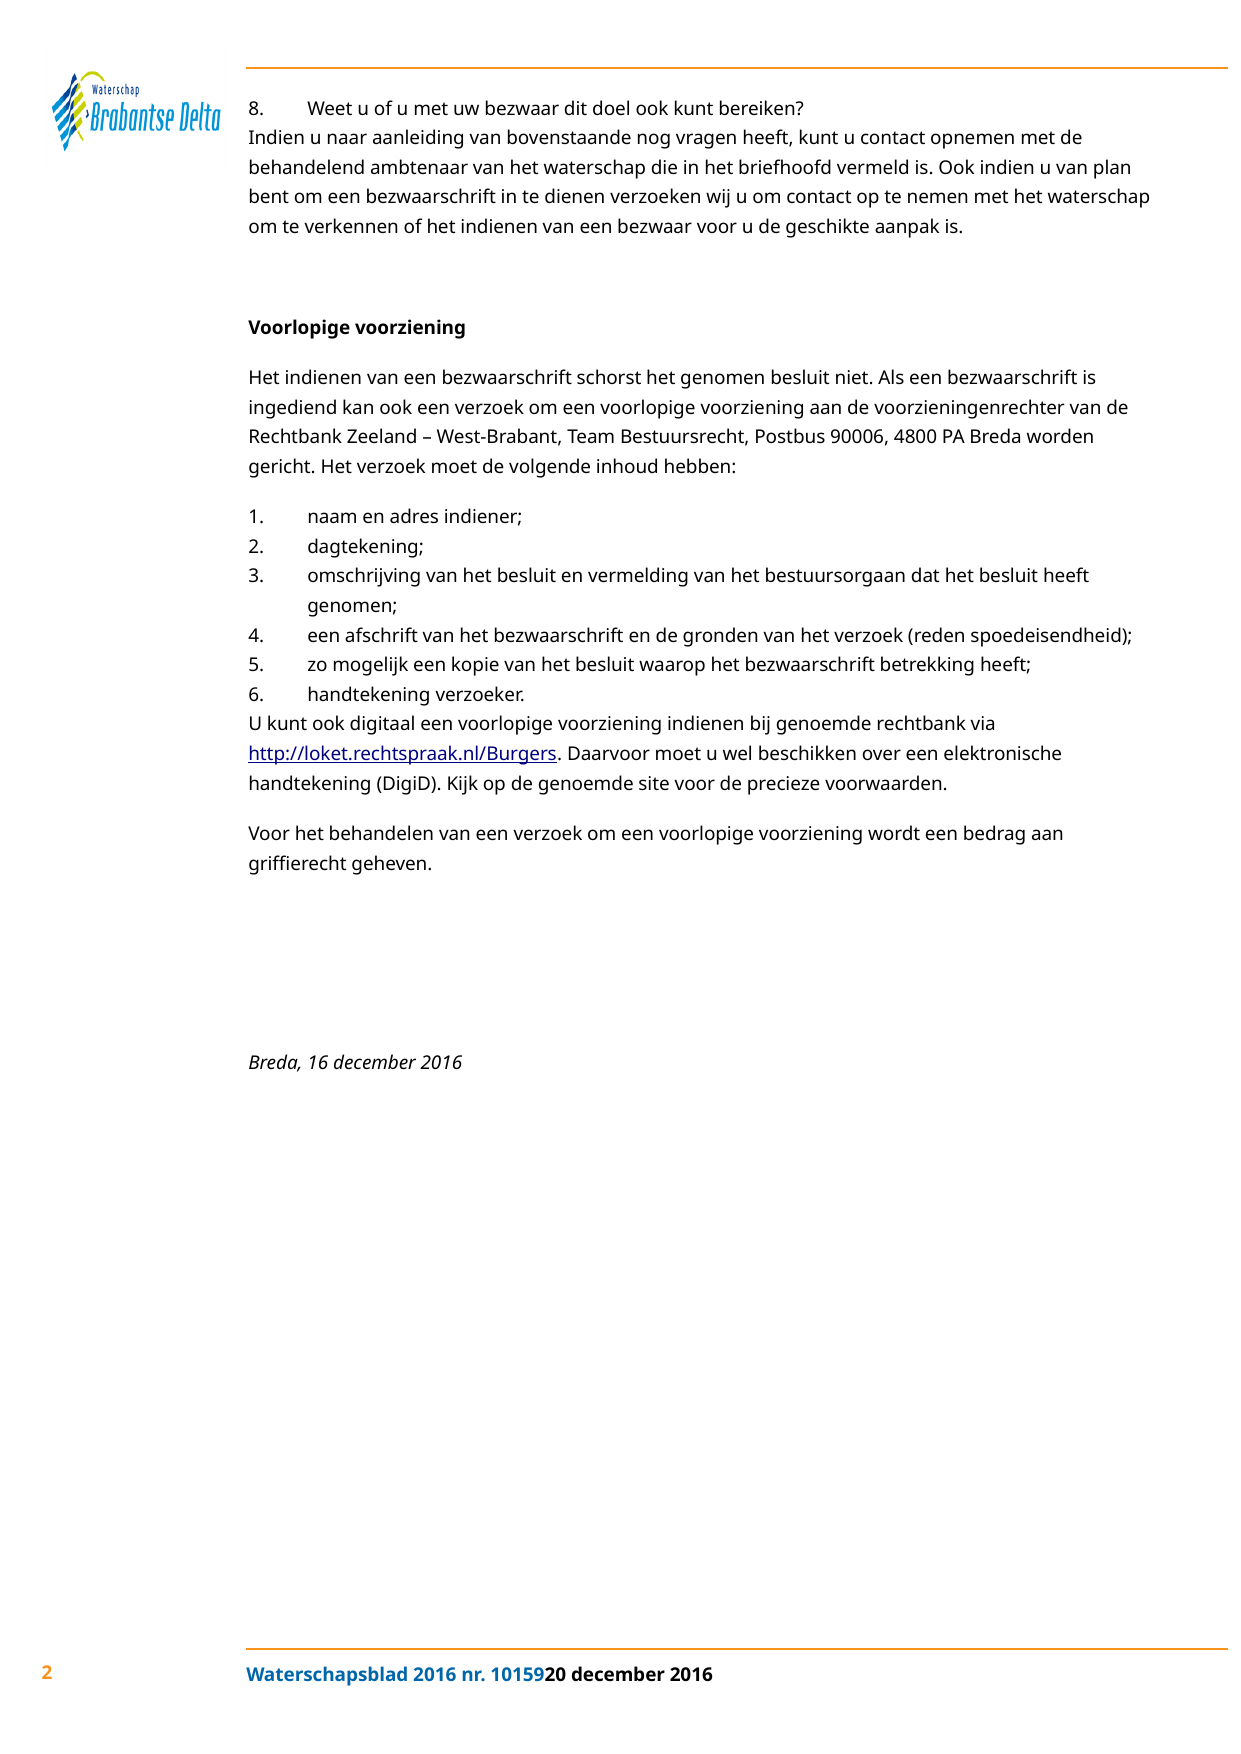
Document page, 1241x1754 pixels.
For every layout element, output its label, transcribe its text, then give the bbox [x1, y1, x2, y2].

list naam en adres indiener; [248, 503, 1152, 529]
text Voor het behandelen van een verzoek om een voorlopige voorziening wordt een bedrag aan griffierecht geheven. [248, 820, 1152, 876]
text Breda, 16 december 2016 [248, 1049, 1152, 1074]
list een afschrift van het bezwaarschrift en de gronden van het verzoek (reden spoedeisendheid); [248, 622, 1152, 648]
list dagtekening; [248, 533, 1152, 559]
text U kunt ook digitaal een voorlopige voorziening indienen bij genoemde rechtbank via http://loket.rechtspraak.nl/Burgers. Daarvoor moet u wel beschikken over een elektronische handtekening (DigiD). Kijk op de genoemde site voor de precieze voorwaarden. [248, 711, 1152, 796]
text Indien u naar aanleiding van bovenstaande nog vragen heeft, kunt u contact opnemen met de behandelend ambtenaar van het waterschap die in het briefhoofd vermeld is. Ook indien u van plan bent om een bezwaarschrift in te dienen verzoeken wij u om contact op te nemen met het waterschap om te verkennen of het indienen van een bezwaar voor u de geschikte aanpak is. [248, 124, 1152, 239]
list handtekening verzoeker. [248, 681, 1152, 707]
text Voorlopige voorziening [248, 314, 1152, 340]
list Weet u of u met uw bezwaar dit doel ook kunt bereiken? [248, 95, 1152, 121]
list omschrijving van het besluit en vermelding van het bestuursorgaan dat het besluit heeft genomen; [248, 563, 1152, 618]
text Het indienen van een bezwaarschrift schorst het genomen besluit niet. Als een bezwaarschrift is ingediend kan ook een verzoek om een voorlopige voorziening aan de voorzieningenrechter van de Rechtbank Zeeland – West-Brabant, Team Bestuursrecht, Postbus 90006, 4800 PA Breda worden gericht. Het verzoek moet de volgende inhoud hebben: [248, 364, 1152, 479]
list zo mogelijk een kopie van het besluit waarop het bezwaarschrift betrekking heeft; [248, 651, 1152, 677]
picture [41, 47, 231, 172]
